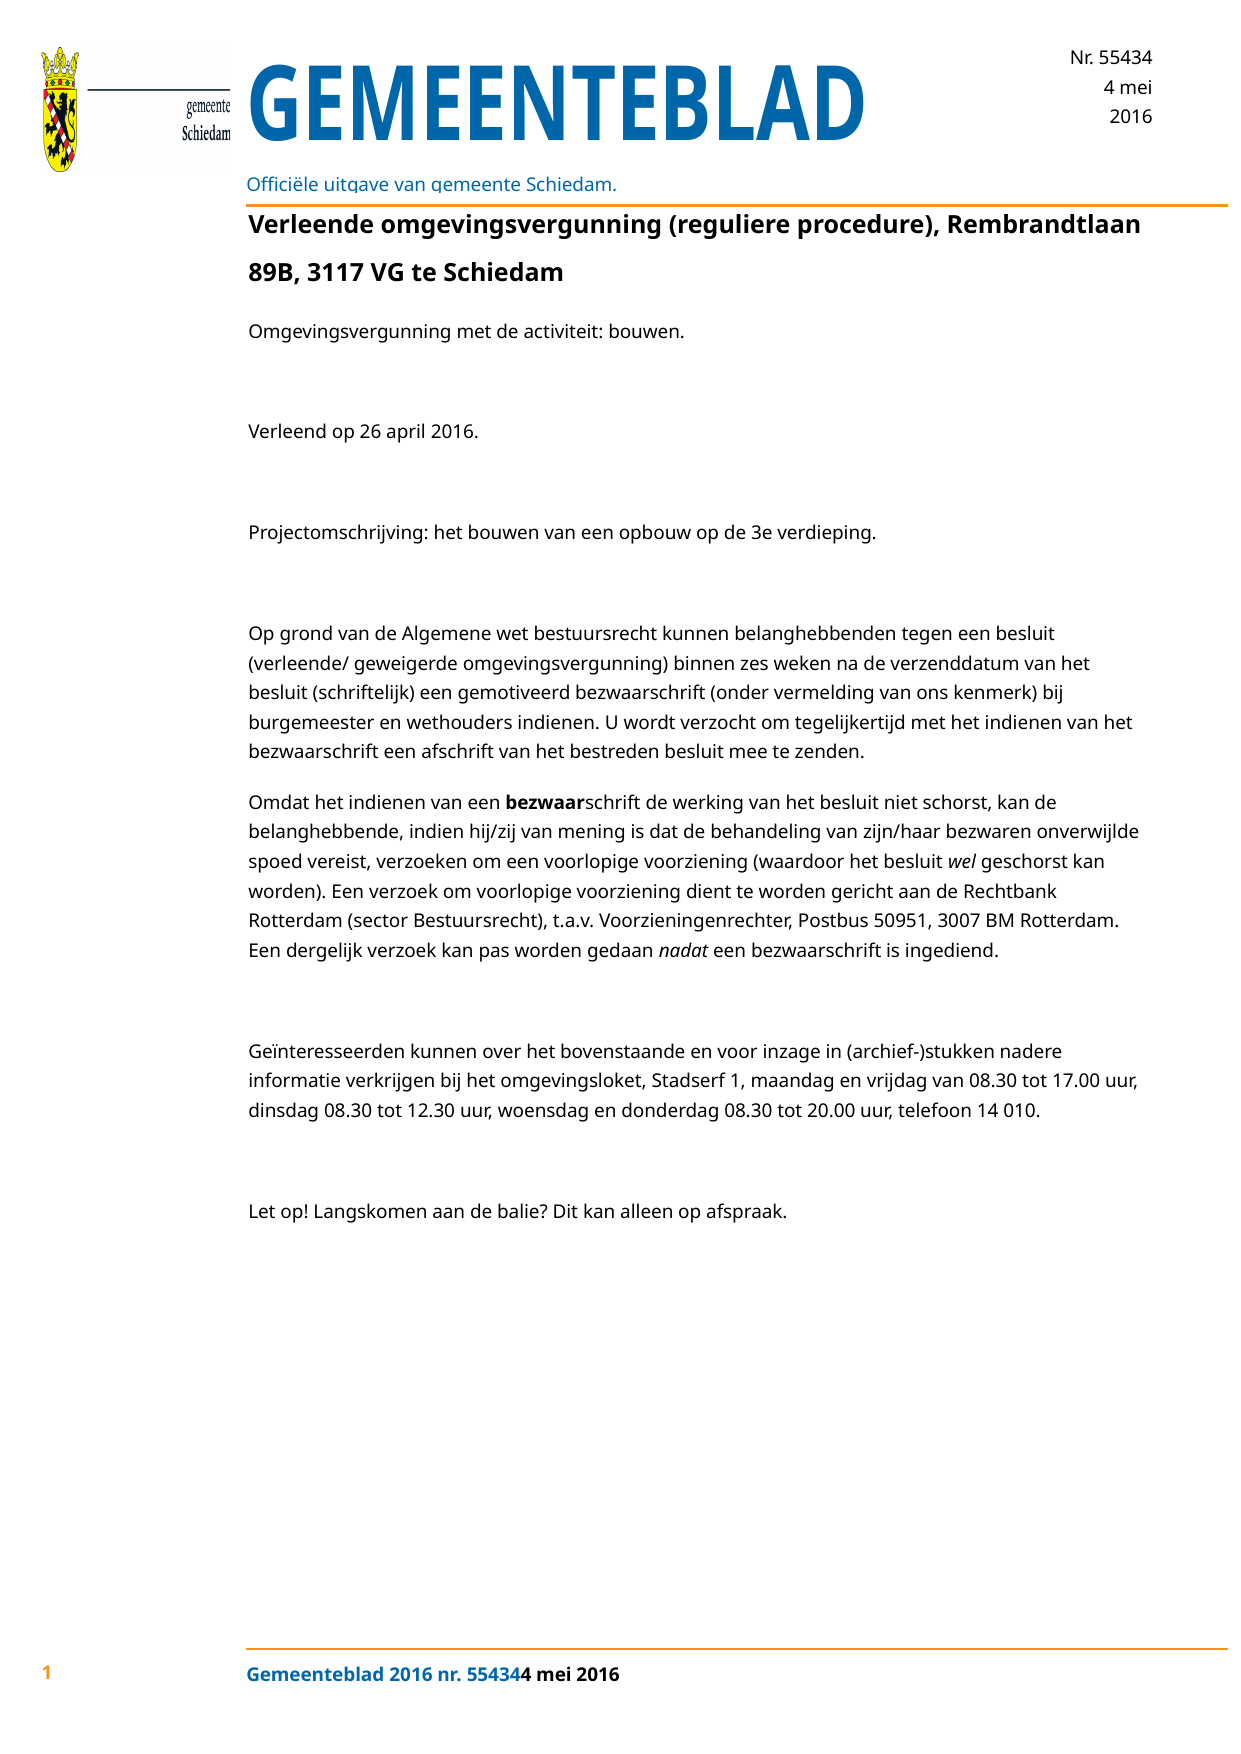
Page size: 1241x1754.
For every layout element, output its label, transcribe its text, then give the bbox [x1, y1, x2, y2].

text Geïnteresseerden kunnen over het bovenstaande en voor inzage in (archief-)stukken nadere informatie verkrijgen bij het omgevingsloket, Stadserf 1, maandag en vrijdag van 08.30 tot 17.00 uur, dinsdag 08.30 tot 12.30 uur, woensdag en donderdag 08.30 tot 20.00 uur, telefoon 14 010. [248, 1038, 1152, 1123]
text Verleende omgevingsvergunning (reguliere procedure), Rembrandtlaan 89B, 3117 VG te Schiedam [248, 207, 1152, 288]
text Let op! Langskomen aan de balie? Dit kan alleen op afspraak. [248, 1198, 1152, 1224]
text Omgevingsvergunning met de activiteit: bouwen. [248, 318, 1152, 344]
picture [41, 47, 231, 172]
text Projectomschrijving: het bouwen van een opbouw op de 3e verdieping. [248, 519, 1152, 545]
text Omdat het indienen van een bezwaarschrift de werking van het besluit niet schorst, kan de belanghebbende, indien hij/zij van mening is dat de behandeling van zijn/haar bezwaren onverwijlde spoed vereist, verzoeken om een voorlopige voorziening (waardoor het besluit wel geschorst kan worden). Een verzoek om voorlopige voorziening dient te worden gericht aan de Rechtbank Rotterdam (sector Bestuursrecht), t.a.v. Voorzieningenrechter, Postbus 50951, 3007 BM Rotterdam. Een dergelijk verzoek kan pas worden gedaan nadat een bezwaarschrift is ingediend. [248, 789, 1152, 963]
text Verleend op 26 april 2016. [248, 419, 1152, 444]
text Op grond van de Algemene wet bestuursrecht kunnen belanghebbenden tegen een besluit (verleende/ geweigerde omgevingsvergunning) binnen zes weken na de verzenddatum van het besluit (schriftelijk) een gemotiveerd bezwaarschrift (onder vermelding van ons kenmerk) bij burgemeester en wethouders indienen. U wordt verzocht om tegelijkertijd met het indienen van het bezwaarschrift een afschrift van het bestreden besluit mee te zenden. [248, 620, 1152, 764]
